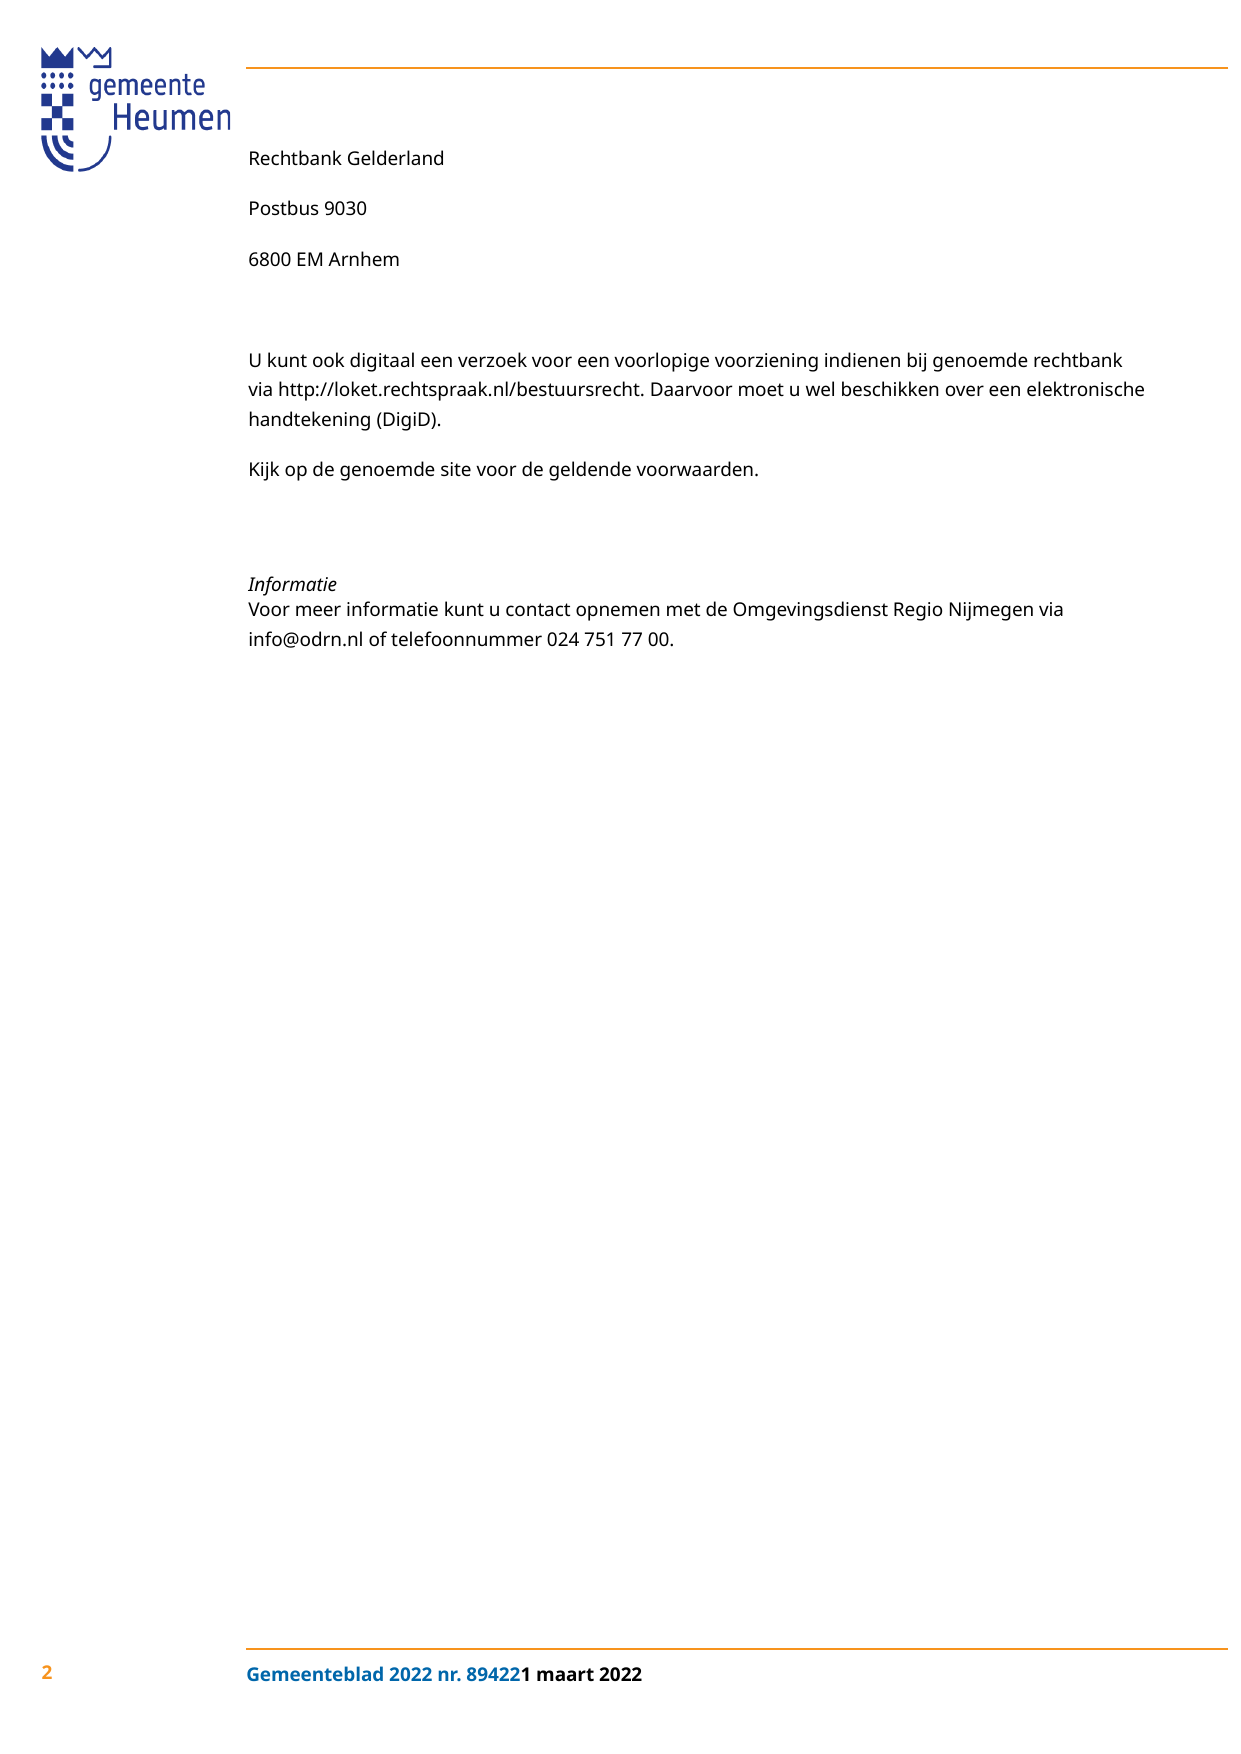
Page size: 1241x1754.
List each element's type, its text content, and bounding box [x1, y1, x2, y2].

text 6800 EM Arnhem [248, 246, 1152, 272]
text Kijk op de genoemde site voor de geldende voorwaarden. [248, 456, 1152, 482]
text Informatie [248, 571, 1152, 597]
text U kunt ook digitaal een verzoek voor een voorlopige voorziening indienen bij genoemde rechtbank via http://loket.rechtspraak.nl/bestuursrecht. Daarvoor moet u wel beschikken over een elektronische handtekening (DigiD). [248, 347, 1152, 432]
text Voor meer informatie kunt u contact opnemen met de Omgevingsdienst Regio Nijmegen via info@odrn.nl of telefoonnummer 024 751 77 00. [248, 597, 1152, 652]
text Postbus 9030 [248, 196, 1152, 221]
picture [41, 47, 231, 172]
text Rechtbank Gelderland [248, 145, 1152, 171]
